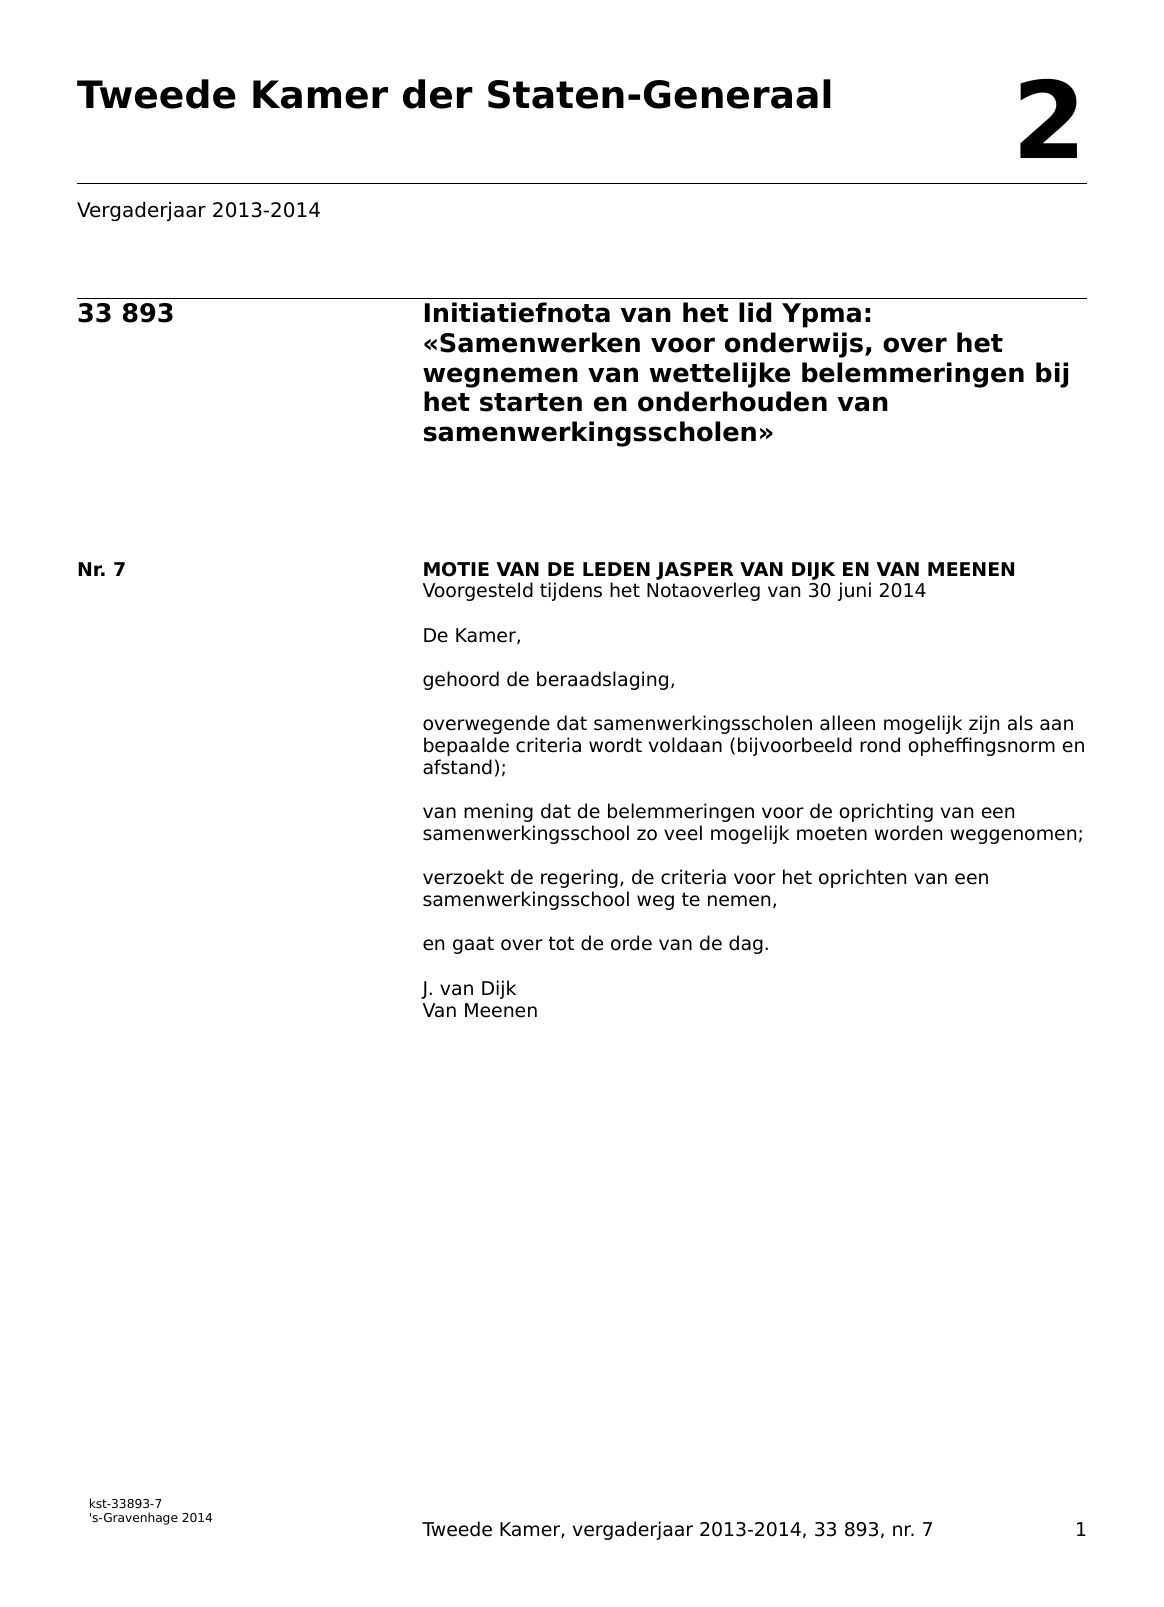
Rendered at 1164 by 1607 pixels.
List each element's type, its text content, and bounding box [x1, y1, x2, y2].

subtitle 33 893 Initiatiefnota van het lid Ypma: «Samenwerken voor onderwijs, over het wegnemen van wettelijke belemmeringen bij het starten en onderhouden van samenwerkingsscholen» [77, 299, 1087, 447]
text Voorgesteld tijdens het Notaoverleg van 30 juni 2014 [422, 580, 1087, 602]
text De Kamer, [422, 624, 1087, 647]
subtitle Nr. 7 MOTIE VAN DE LEDEN JASPER VAN DIJK EN VAN MEENEN [77, 558, 1087, 580]
text J. van Dijk [422, 977, 1087, 999]
text verzoekt de regering, de criteria voor het oprichten van een samenwerkingsschool weg te nemen, [422, 867, 1087, 911]
text en gaat over tot de orde van de dag. [422, 933, 1087, 955]
text gehoord de beraadslaging, [422, 669, 1087, 691]
text 's-Gravenhage 2014 [88, 1511, 323, 1525]
table_header 2 [886, 59, 1087, 183]
text van mening dat de belemmeringen voor de oprichting van een samenwerkingsschool zo veel mogelijk moeten worden weggenomen; [422, 801, 1087, 845]
text kst-33893-7 [88, 1497, 323, 1511]
table_cell Vergaderjaar 2013-2014 [77, 184, 1087, 298]
table_header Tweede Kamer der Staten-Generaal [77, 59, 886, 183]
text overwegende dat samenwerkingsscholen alleen mogelijk zijn als aan bepaalde criteria wordt voldaan (bijvoorbeeld rond opheffingsnorm en afstand); [422, 713, 1087, 779]
text Van Meenen [422, 999, 1087, 1021]
